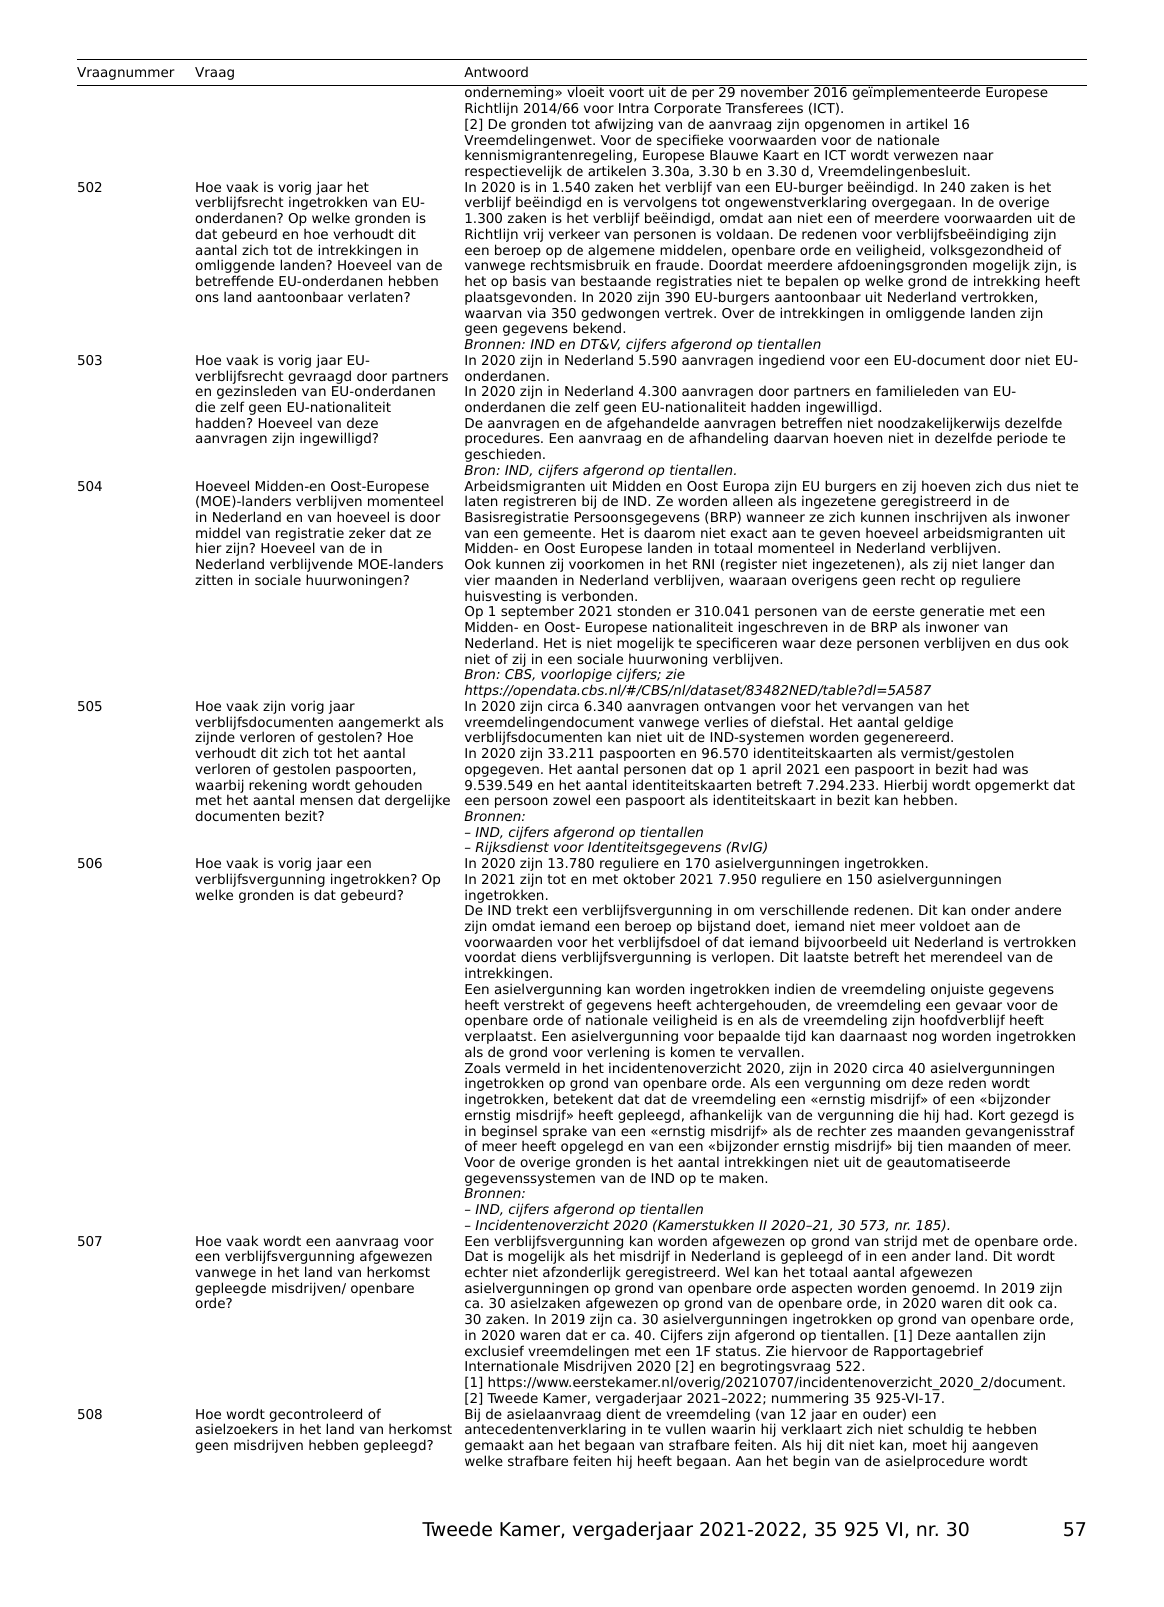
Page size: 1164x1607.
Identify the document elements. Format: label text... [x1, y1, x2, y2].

table_cell Hoe vaak is vorig jaar het verblijfsrecht ingetrokken van EU-onderdanen? Op welke gronden is dat gebeurd en hoe verhoudt dit aantal zich tot de intrekkingen in omliggende landen? Hoeveel van de betreffende EU-onderdanen hebben ons land aantoonbaar verlaten? [189, 180, 458, 353]
table_cell [77, 86, 189, 179]
table_cell Hoeveel Midden-en Oost-Europese (MOE)-landers verblijven momenteel in Nederland en van hoeveel is door middel van registratie zeker dat ze hier zijn? Hoeveel van de in Nederland verblijvende MOE-landers zitten in sociale huurwoningen? [189, 479, 458, 699]
table_cell Hoe vaak zijn vorig jaar verblijfsdocumenten aangemerkt als zijnde verloren of gestolen? Hoe verhoudt dit zich tot het aantal verloren of gestolen paspoorten, waarbij rekening wordt gehouden met het aantal mensen dat dergelijke documenten bezit? [189, 699, 458, 856]
table_cell Hoe vaak wordt een aanvraag voor een verblijfsvergunning afgewezen vanwege in het land van herkomst gepleegde misdrijven/ openbare orde? [189, 1234, 458, 1406]
table_cell 503 [77, 353, 189, 478]
table_cell Hoe wordt gecontroleerd of asielzoekers in het land van herkomst geen misdrijven hebben gepleegd? [189, 1406, 458, 1469]
table_cell Arbeidsmigranten uit Midden en Oost Europa zijn EU burgers en zij hoeven zich dus niet te laten registreren bij de IND. Ze worden alleen als ingezetene geregistreerd in de Basisregistratie Persoonsgegevens (BRP) wanneer ze zich kunnen inschrijven als inwoner van een gemeente. Het is daarom niet exact aan te geven hoeveel arbeidsmigranten uit Midden- en Oost Europese landen in totaal momenteel in Nederland verblijven. Ook kunnen zij voorkomen in het RNI (register niet ingezetenen), als zij niet langer dan vier maanden in Nederland verblijven, waaraan overigens geen recht op reguliere huisvesting is verbonden. Op 1 september 2021 stonden er 310.041 personen van de eerste generatie met een Midden- en Oost- Europese nationaliteit ingeschreven in de BRP als inwoner van Nederland. Het is niet mogelijk te specificeren waar deze personen verblijven en dus ook niet of zij in een sociale huurwoning verblijven. Bron: CBS, voorlopige cijfers; zie https://opendata.cbs.nl/#/CBS/nl/dataset/83482NED/table?dl=5A587 [458, 479, 1087, 699]
table_cell In 2020 zijn circa 6.340 aanvragen ontvangen voor het vervangen van het vreemdelingendocument vanwege verlies of diefstal. Het aantal geldige verblijfsdocumenten kan niet uit de IND-systemen worden gegenereerd. In 2020 zijn 33.211 paspoorten en 96.570 identiteitskaarten als vermist/gestolen opgegeven. Het aantal personen dat op 1 april 2021 een paspoort in bezit had was 9.539.549 en het aantal identiteitskaarten betreft 7.294.233. Hierbij wordt opgemerkt dat een persoon zowel een paspoort als identiteitskaart in bezit kan hebben. Bronnen: – IND, cijfers afgerond op tientallen – Rijksdienst voor Identiteitsgegevens (RvIG) [458, 699, 1087, 856]
table_cell In 2020 is in 1.540 zaken het verblijf van een EU-burger beëindigd. In 240 zaken is het verblijf beëindigd en is vervolgens tot ongewenstverklaring overgegaan. In de overige 1.300 zaken is het verblijf beëindigd, omdat aan niet een of meerdere voorwaarden uit de Richtlijn vrij verkeer van personen is voldaan. De redenen voor verblijfsbeëindiging zijn een beroep op de algemene middelen, openbare orde en veiligheid, volksgezondheid of vanwege rechtsmisbruik en fraude. Doordat meerdere afdoeningsgronden mogelijk zijn, is het op basis van bestaande registraties niet te bepalen op welke grond de intrekking heeft plaatsgevonden. In 2020 zijn 390 EU-burgers aantoonbaar uit Nederland vertrokken, waarvan via 350 gedwongen vertrek. Over de intrekkingen in omliggende landen zijn geen gegevens bekend. Bronnen: IND en DT&V, cijfers afgerond op tientallen [458, 180, 1087, 353]
table_cell In 2020 zijn 13.780 reguliere en 170 asielvergunningen ingetrokken. In 2021 zijn tot en met oktober 2021 7.950 reguliere en 150 asielvergunningen ingetrokken. De IND trekt een verblijfsvergunning in om verschillende redenen. Dit kan onder andere zijn omdat iemand een beroep op bijstand doet, iemand niet meer voldoet aan de voorwaarden voor het verblijfsdoel of dat iemand bijvoorbeeld uit Nederland is vertrokken voordat diens verblijfsvergunning is verlopen. Dit laatste betreft het merendeel van de intrekkingen. Een asielvergunning kan worden ingetrokken indien de vreemdeling onjuiste gegevens heeft verstrekt of gegevens heeft achtergehouden, de vreemdeling een gevaar voor de openbare orde of nationale veiligheid is en als de vreemdeling zijn hoofdverblijf heeft verplaatst. Een asielvergunning voor bepaalde tijd kan daarnaast nog worden ingetrokken als de grond voor verlening is komen te vervallen. Zoals vermeld in het incidentenoverzicht 2020, zijn in 2020 circa 40 asielvergunningen ingetrokken op grond van openbare orde. Als een vergunning om deze reden wordt ingetrokken, betekent dat dat de vreemdeling een «ernstig misdrijf» of een «bijzonder ernstig misdrijf» heeft gepleegd, afhankelijk van de vergunning die hij had. Kort gezegd is in beginsel sprake van een «ernstig misdrijf» als de rechter zes maanden gevangenisstraf of meer heeft opgelegd en van een «bijzonder ernstig misdrijf» bij tien maanden of meer. Voor de overige gronden is het aantal intrekkingen niet uit de geautomatiseerde gegevenssystemen van de IND op te maken. Bronnen: – IND, cijfers afgerond op tientallen – Incidentenoverzicht 2020 (Kamerstukken II 2020–21, 30 573, nr. 185). [458, 856, 1087, 1233]
table_cell 504 [77, 479, 189, 699]
table_header Vraagnummer [77, 60, 189, 85]
table_cell onderneming» vloeit voort uit de per 29 november 2016 geïmplementeerde Europese Richtlijn 2014/66 voor Intra Corporate Transferees (ICT). [2] De gronden tot afwijzing van de aanvraag zijn opgenomen in artikel 16 Vreemdelingenwet. Voor de specifieke voorwaarden voor de nationale kennismigrantenregeling, Europese Blauwe Kaart en ICT wordt verwezen naar respectievelijk de artikelen 3.30a, 3.30 b en 3.30 d, Vreemdelingenbesluit. [458, 86, 1087, 179]
table_cell 502 [77, 180, 189, 353]
table_cell Hoe vaak is vorig jaar een verblijfsvergunning ingetrokken? Op welke gronden is dat gebeurd? [189, 856, 458, 1233]
table_cell 506 [77, 856, 189, 1233]
table_cell 507 [77, 1234, 189, 1406]
table_cell In 2020 zijn in Nederland 5.590 aanvragen ingediend voor een EU-document door niet EU-onderdanen. In 2020 zijn in Nederland 4.300 aanvragen door partners en familieleden van EU-onderdanen die zelf geen EU-nationaliteit hadden ingewilligd. De aanvragen en de afgehandelde aanvragen betreffen niet noodzakelijkerwijs dezelfde procedures. Een aanvraag en de afhandeling daarvan hoeven niet in dezelfde periode te geschieden. Bron: IND, cijfers afgerond op tientallen. [458, 353, 1087, 478]
table_header Vraag [189, 60, 458, 85]
table_cell Hoe vaak is vorig jaar EU-verblijfsrecht gevraagd door partners en gezinsleden van EU-onderdanen die zelf geen EU-nationaliteit hadden? Hoeveel van deze aanvragen zijn ingewilligd? [189, 353, 458, 478]
table_cell Bij de asielaanvraag dient de vreemdeling (van 12 jaar en ouder) een antecedentenverklaring in te vullen waarin hij verklaart zich niet schuldig te hebben gemaakt aan het begaan van strafbare feiten. Als hij dit niet kan, moet hij aangeven welke strafbare feiten hij heeft begaan. Aan het begin van de asielprocedure wordt [458, 1406, 1087, 1469]
table_cell Een verblijfsvergunning kan worden afgewezen op grond van strijd met de openbare orde. Dat is mogelijk als het misdrijf in Nederland is gepleegd of in een ander land. Dit wordt echter niet afzonderlijk geregistreerd. Wel kan het totaal aantal afgewezen asielvergunningen op grond van openbare orde aspecten worden genoemd. In 2019 zijn ca. 30 asielzaken afgewezen op grond van de openbare orde, in 2020 waren dit ook ca. 30 zaken. In 2019 zijn ca. 30 asielvergunningen ingetrokken op grond van openbare orde, in 2020 waren dat er ca. 40. Cijfers zijn afgerond op tientallen. [1] Deze aantallen zijn exclusief vreemdelingen met een 1F status. Zie hiervoor de Rapportagebrief Internationale Misdrijven 2020 [2] en begrotingsvraag 522. [1] https://www.eerstekamer.nl/overig/20210707/incidentenoverzicht_2020_2/document. [2] Tweede Kamer, vergaderjaar 2021–2022; nummering 35 925-VI-17. [458, 1234, 1087, 1406]
table_cell [189, 86, 458, 179]
table_header Antwoord [458, 60, 1087, 85]
table_cell 505 [77, 699, 189, 856]
table_cell 508 [77, 1406, 189, 1469]
